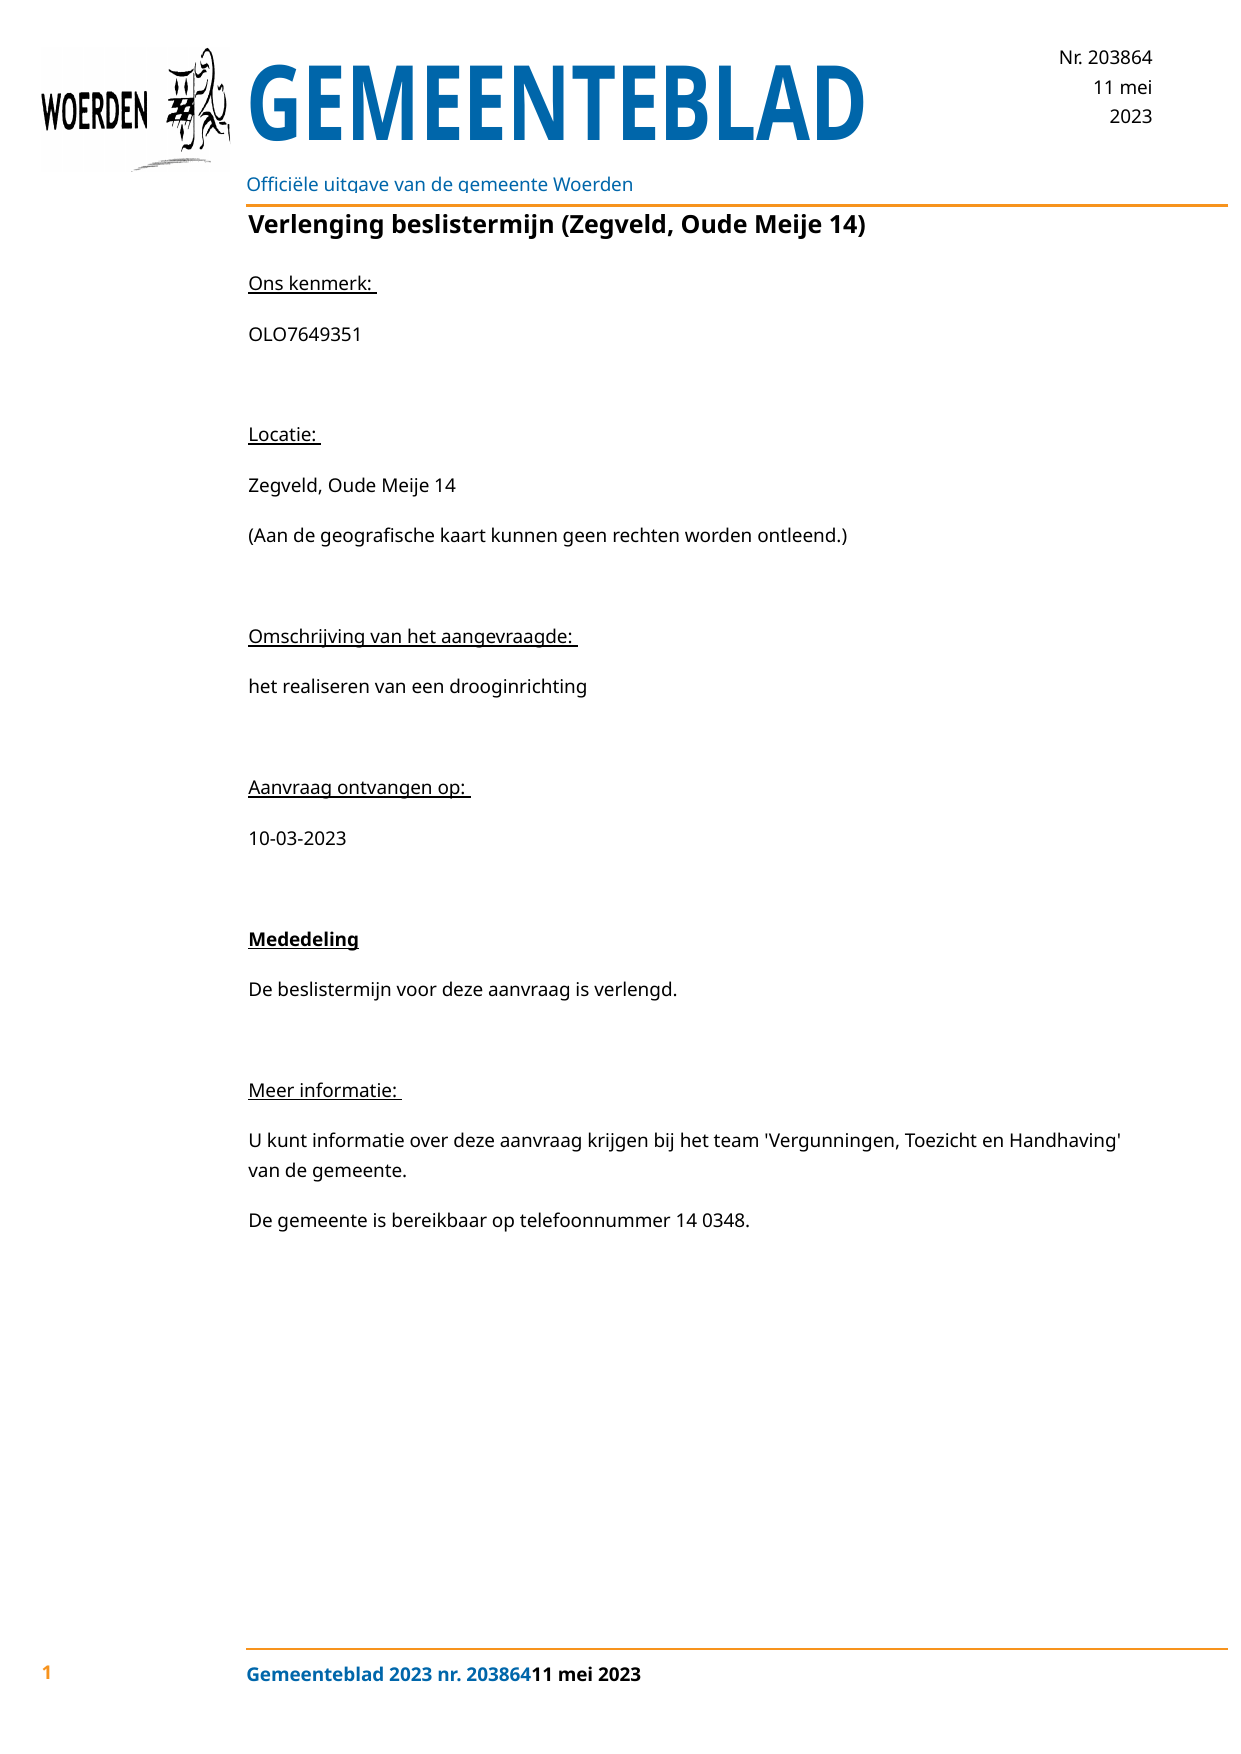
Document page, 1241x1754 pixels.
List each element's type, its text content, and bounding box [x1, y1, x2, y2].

text De beslistermijn voor deze aanvraag is verlengd. [248, 976, 1152, 1002]
text Aanvraag ontvangen op: [248, 774, 1152, 800]
text Locatie: [248, 422, 1152, 447]
picture [41, 47, 231, 172]
text Ons kenmerk: [248, 270, 1152, 296]
text (Aan de geografische kaart kunnen geen rechten worden ontleend.) [248, 522, 1152, 548]
text Meer informatie: [248, 1077, 1152, 1103]
text Mededeling [248, 926, 1152, 951]
text Omschrijving van het aangevraagde: [248, 623, 1152, 649]
text De gemeente is bereikbaar op telefoonnummer 14 0348. [248, 1207, 1152, 1233]
text het realiseren van een drooginrichting [248, 674, 1152, 699]
text 10-03-2023 [248, 825, 1152, 851]
text U kunt informatie over deze aanvraag krijgen bij het team 'Vergunningen, Toezicht en Handhaving' van de gemeente. [248, 1127, 1152, 1183]
text Zegveld, Oude Meije 14 [248, 472, 1152, 498]
text Verlenging beslistermijn (Zegveld, Oude Meije 14) [248, 207, 1152, 241]
text OLO7649351 [248, 321, 1152, 346]
